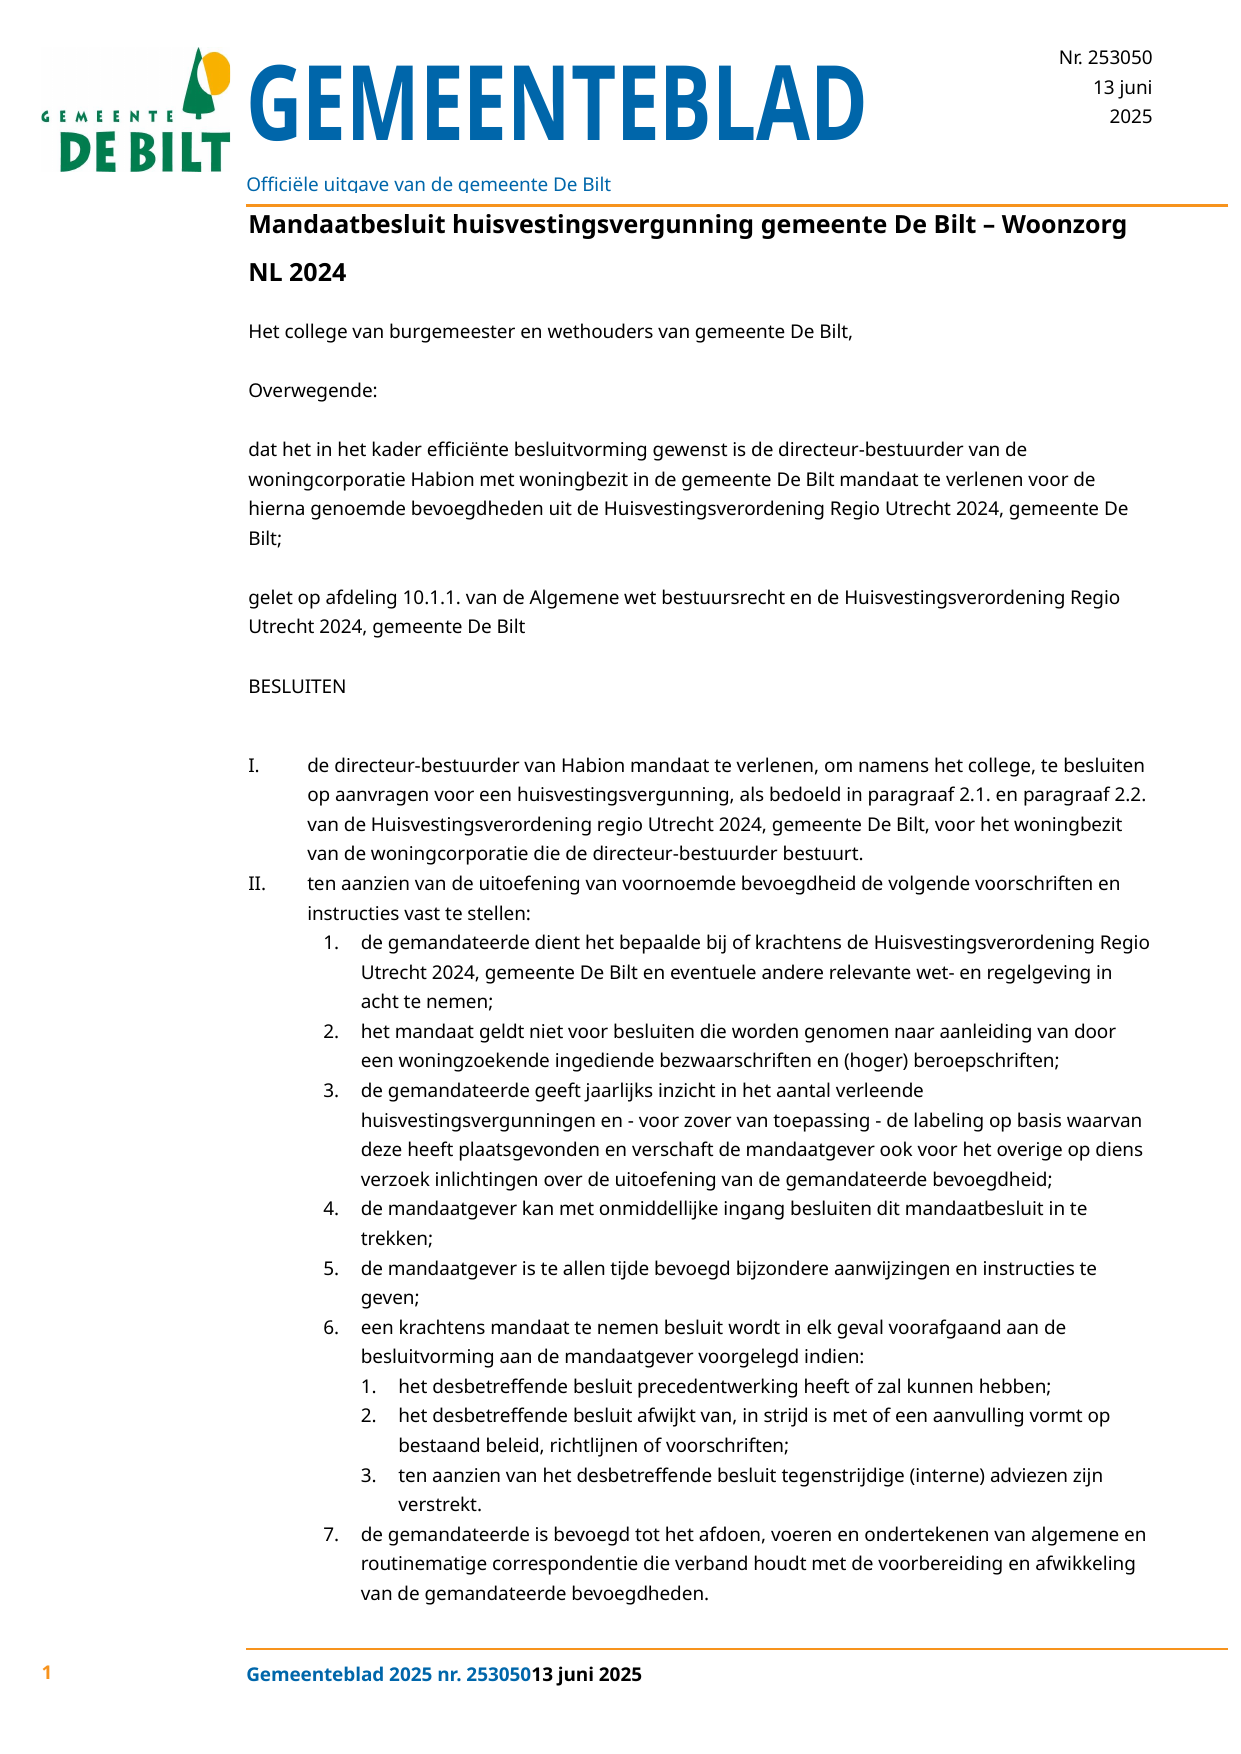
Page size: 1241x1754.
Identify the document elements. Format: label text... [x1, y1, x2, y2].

list de mandaatgever kan met onmiddellijke ingang besluiten dit mandaatbesluit in te trekken; [323, 1196, 1152, 1251]
text dat het in het kader efficiënte besluitvorming gewenst is de directeur-bestuurder van de woningcorporatie Habion met woningbezit in de gemeente De Bilt mandaat te verlenen voor de hierna genoemde bevoegdheden uit de Huisvestingsverordening Regio Utrecht 2024, gemeente De Bilt; [248, 436, 1152, 551]
list ten aanzien van het desbetreffende besluit tegenstrijdige (interne) adviezen zijn verstrekt. [361, 1462, 1152, 1517]
list de gemandateerde geeft jaarlijks inzicht in het aantal verleende huisvestingsvergunningen en - voor zover van toepassing - de labeling op basis waarvan deze heeft plaatsgevonden en verschaft de mandaatgever ook voor het overige op diens verzoek inlichtingen over de uitoefening van de gemandateerde bevoegdheid; [323, 1077, 1152, 1192]
list de gemandateerde dient het bepaalde bij of krachtens de Huisvestingsverordening Regio Utrecht 2024, gemeente De Bilt en eventuele andere relevante wet- en regelgeving in acht te nemen; [323, 929, 1152, 1014]
text gelet op afdeling 10.1.1. van de Algemene wet bestuursrecht en de Huisvestingsverordening Regio Utrecht 2024, gemeente De Bilt [248, 584, 1152, 639]
picture [41, 47, 231, 172]
list het mandaat geldt niet voor besluiten die worden genomen naar aanleiding van door een woningzoekende ingediende bezwaarschriften en (hoger) beroepschriften; [323, 1018, 1152, 1073]
text Mandaatbesluit huisvestingsvergunning gemeente De Bilt – Woonzorg NL 2024 [248, 207, 1152, 288]
list de mandaatgever is te allen tijde bevoegd bijzondere aanwijzingen en instructies te geven; [323, 1255, 1152, 1310]
list een krachtens mandaat te nemen besluit wordt in elk geval voorafgaand aan de besluitvorming aan de mandaatgever voorgelegd indien: [323, 1314, 1152, 1369]
list de gemandateerde is bevoegd tot het afdoen, voeren en ondertekenen van algemene en routinematige correspondentie die verband houdt met de voorbereiding en afwikkeling van de gemandateerde bevoegdheden. [323, 1521, 1152, 1606]
list het desbetreffende besluit precedentwerking heeft of zal kunnen hebben; [361, 1373, 1152, 1399]
text Overwegende: [248, 377, 1152, 403]
list de directeur-bestuurder van Habion mandaat te verlenen, om namens het college, te besluiten op aanvragen voor een huisvestingsvergunning, als bedoeld in paragraaf 2.1. en paragraaf 2.2. van de Huisvestingsverordening regio Utrecht 2024, gemeente De Bilt, voor het woningbezit van de woningcorporatie die de directeur-bestuurder bestuurt. [248, 752, 1152, 866]
text BESLUITEN [248, 673, 1152, 699]
text Het college van burgemeester en wethouders van gemeente De Bilt, [248, 318, 1152, 344]
list ten aanzien van de uitoefening van voornoemde bevoegdheid de volgende voorschriften en instructies vast te stellen: [248, 870, 1152, 925]
list het desbetreffende besluit afwijkt van, in strijd is met of een aanvulling vormt op bestaand beleid, richtlijnen of voorschriften; [361, 1403, 1152, 1458]
